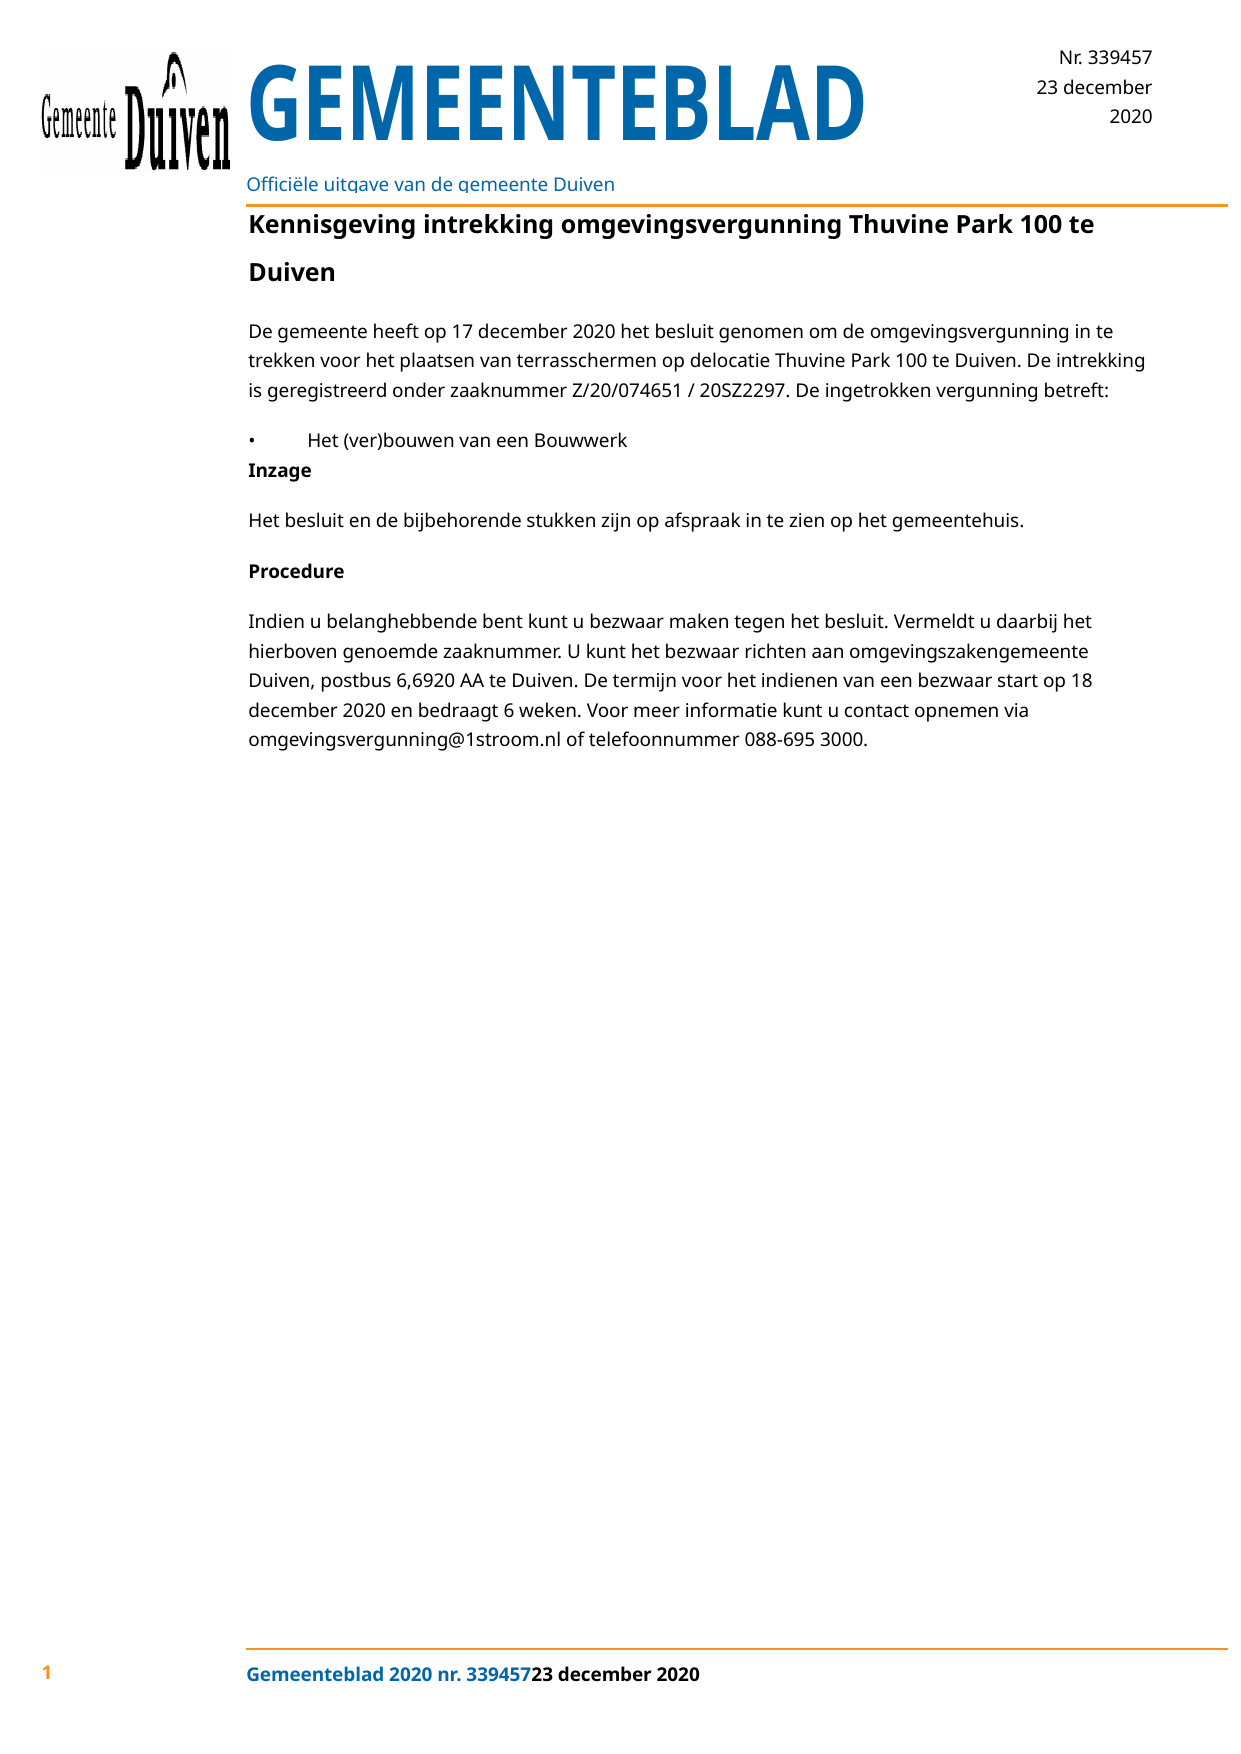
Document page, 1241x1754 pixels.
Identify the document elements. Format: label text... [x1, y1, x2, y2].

text Het besluit en de bijbehorende stukken zijn op afspraak in te zien op het gemeentehuis. [248, 507, 1152, 533]
text De gemeente heeft op 17 december 2020 het besluit genomen om de omgevingsvergunning in te trekken voor het plaatsen van terrasschermen op delocatie Thuvine Park 100 te Duiven. De intrekking is geregistreerd onder zaaknummer Z/20/074651 / 20SZ2297. De ingetrokken vergunning betreft: [248, 318, 1152, 403]
text Procedure [248, 558, 1152, 584]
text Kennisgeving intrekking omgevingsvergunning Thuvine Park 100 te Duiven [248, 207, 1152, 288]
picture [41, 47, 231, 172]
text Inzage [248, 457, 1152, 483]
list Het (ver)bouwen van een Bouwwerk [248, 427, 1152, 453]
text Indien u belanghebbende bent kunt u bezwaar maken tegen het besluit. Vermeldt u daarbij het hierboven genoemde zaaknummer. U kunt het bezwaar richten aan omgevingszakengemeente Duiven, postbus 6,6920 AA te Duiven. De termijn voor het indienen van een bezwaar start op 18 december 2020 en bedraagt 6 weken. Voor meer informatie kunt u contact opnemen via omgevingsvergunning@1stroom.nl of telefoonnummer 088-695 3000. [248, 608, 1152, 752]
